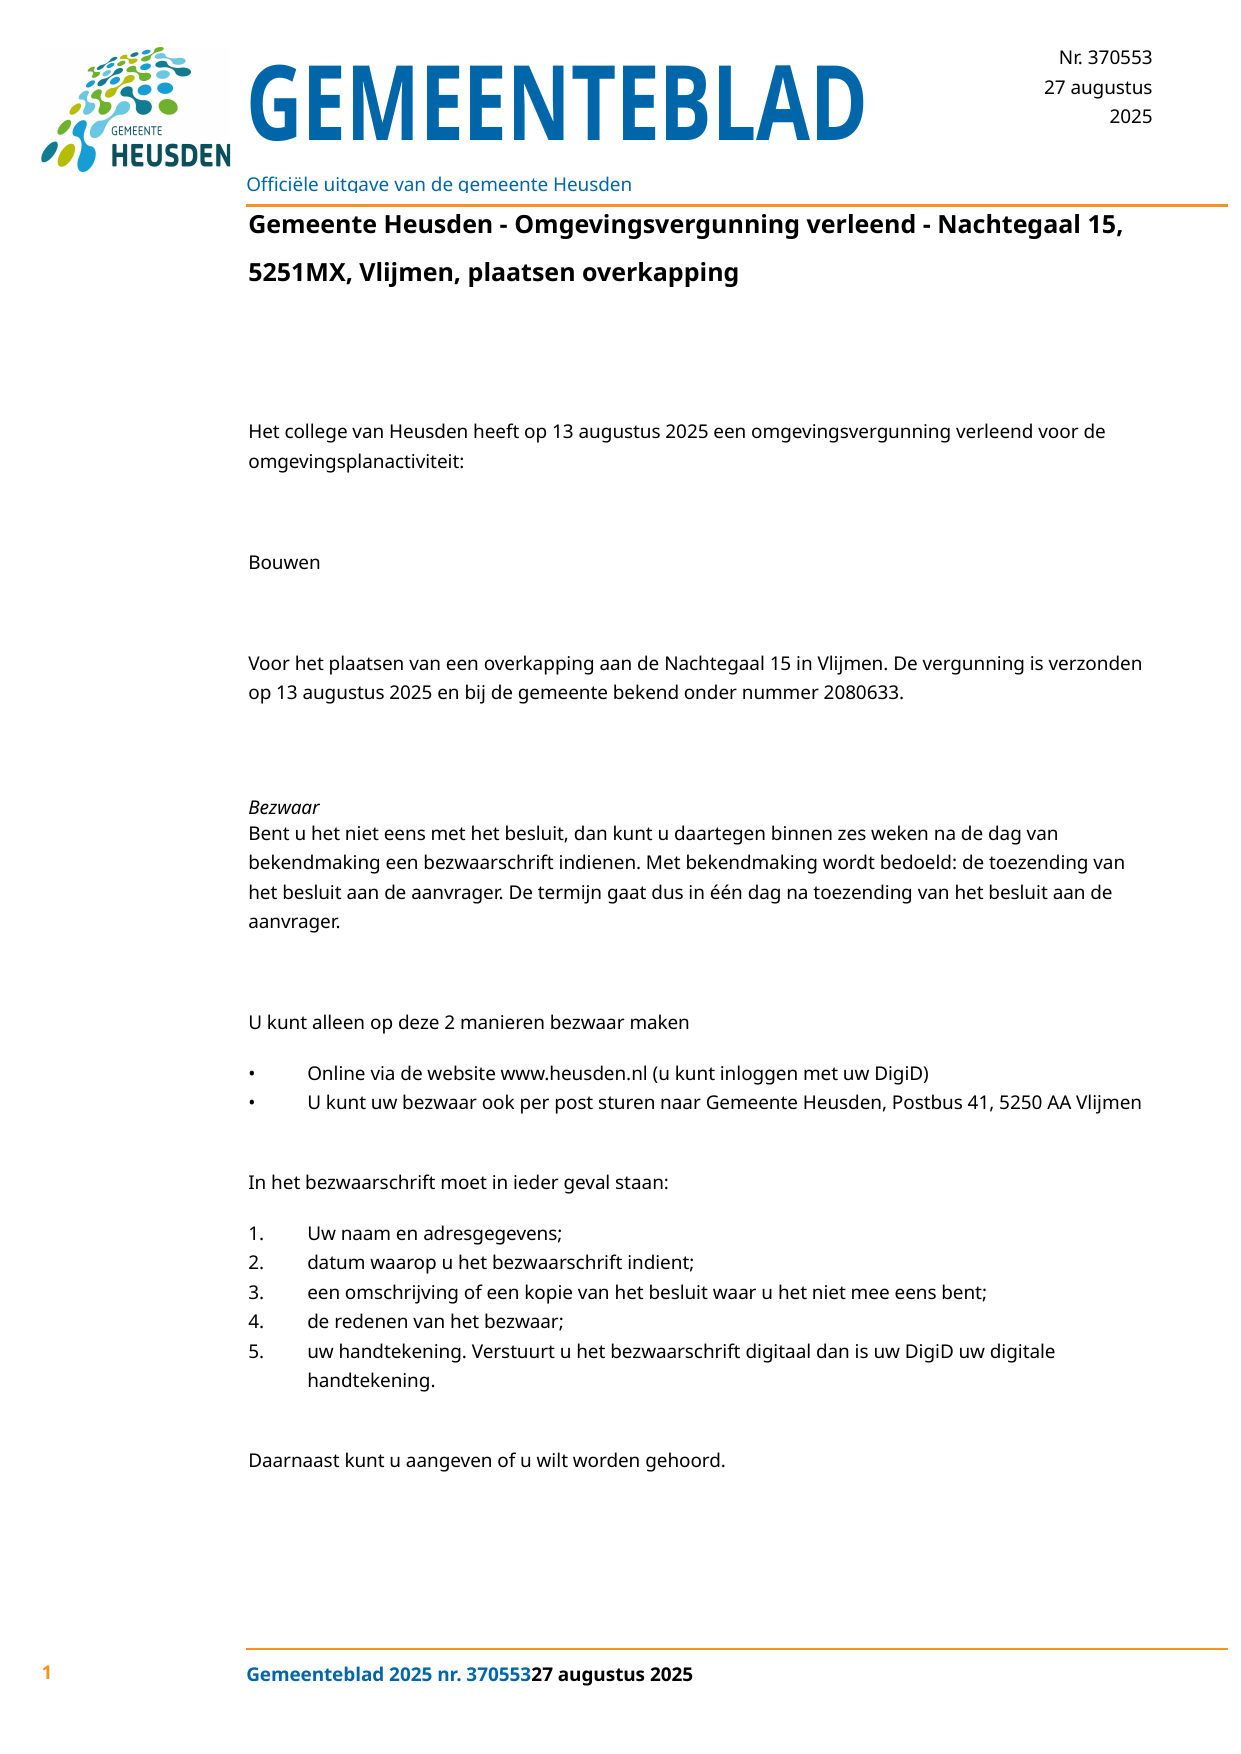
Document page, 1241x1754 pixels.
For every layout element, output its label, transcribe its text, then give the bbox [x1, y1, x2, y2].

text Voor het plaatsen van een overkapping aan de Nachtegaal 15 in Vlijmen. De vergunning is verzonden op 13 augustus 2025 en bij de gemeente bekend onder nummer 2080633. [248, 650, 1152, 705]
list Online via de website www.heusden.nl (u kunt inloggen met uw DigiD) [248, 1060, 1152, 1085]
text Het college van Heusden heeft op 13 augustus 2025 een omgevingsvergunning verleend voor de omgevingsplanactiviteit: [248, 419, 1152, 474]
text Bent u het niet eens met het besluit, dan kunt u daartegen binnen zes weken na de dag van bekendmaking een bezwaarschrift indienen. Met bekendmaking wordt bedoeld: de toezending van het besluit aan de aanvrager. De termijn gaat dus in één dag na toezending van het besluit aan de aanvrager. [248, 820, 1152, 934]
text Bouwen [248, 549, 1152, 575]
text Daarnaast kunt u aangeven of u wilt worden gehoord. [248, 1448, 1152, 1473]
text U kunt alleen op deze 2 manieren bezwaar maken [248, 1009, 1152, 1035]
text Gemeente Heusden - Omgevingsvergunning verleend - Nachtegaal 15, 5251MX, Vlijmen, plaatsen overkapping [248, 207, 1152, 288]
text In het bezwaarschrift moet in ieder geval staan: [248, 1169, 1152, 1195]
list uw handtekening. Verstuurt u het bezwaarschrift digitaal dan is uw DigiD uw digitale handtekening. [248, 1338, 1152, 1393]
list datum waarop u het bezwaarschrift indient; [248, 1249, 1152, 1275]
list U kunt uw bezwaar ook per post sturen naar Gemeente Heusden, Postbus 41, 5250 AA Vlijmen [248, 1089, 1152, 1115]
text Bezwaar [248, 794, 1152, 820]
list een omschrijving of een kopie van het besluit waar u het niet mee eens bent; [248, 1279, 1152, 1304]
list Uw naam en adresgegevens; [248, 1220, 1152, 1245]
list de redenen van het bezwaar; [248, 1308, 1152, 1334]
picture [41, 47, 231, 172]
